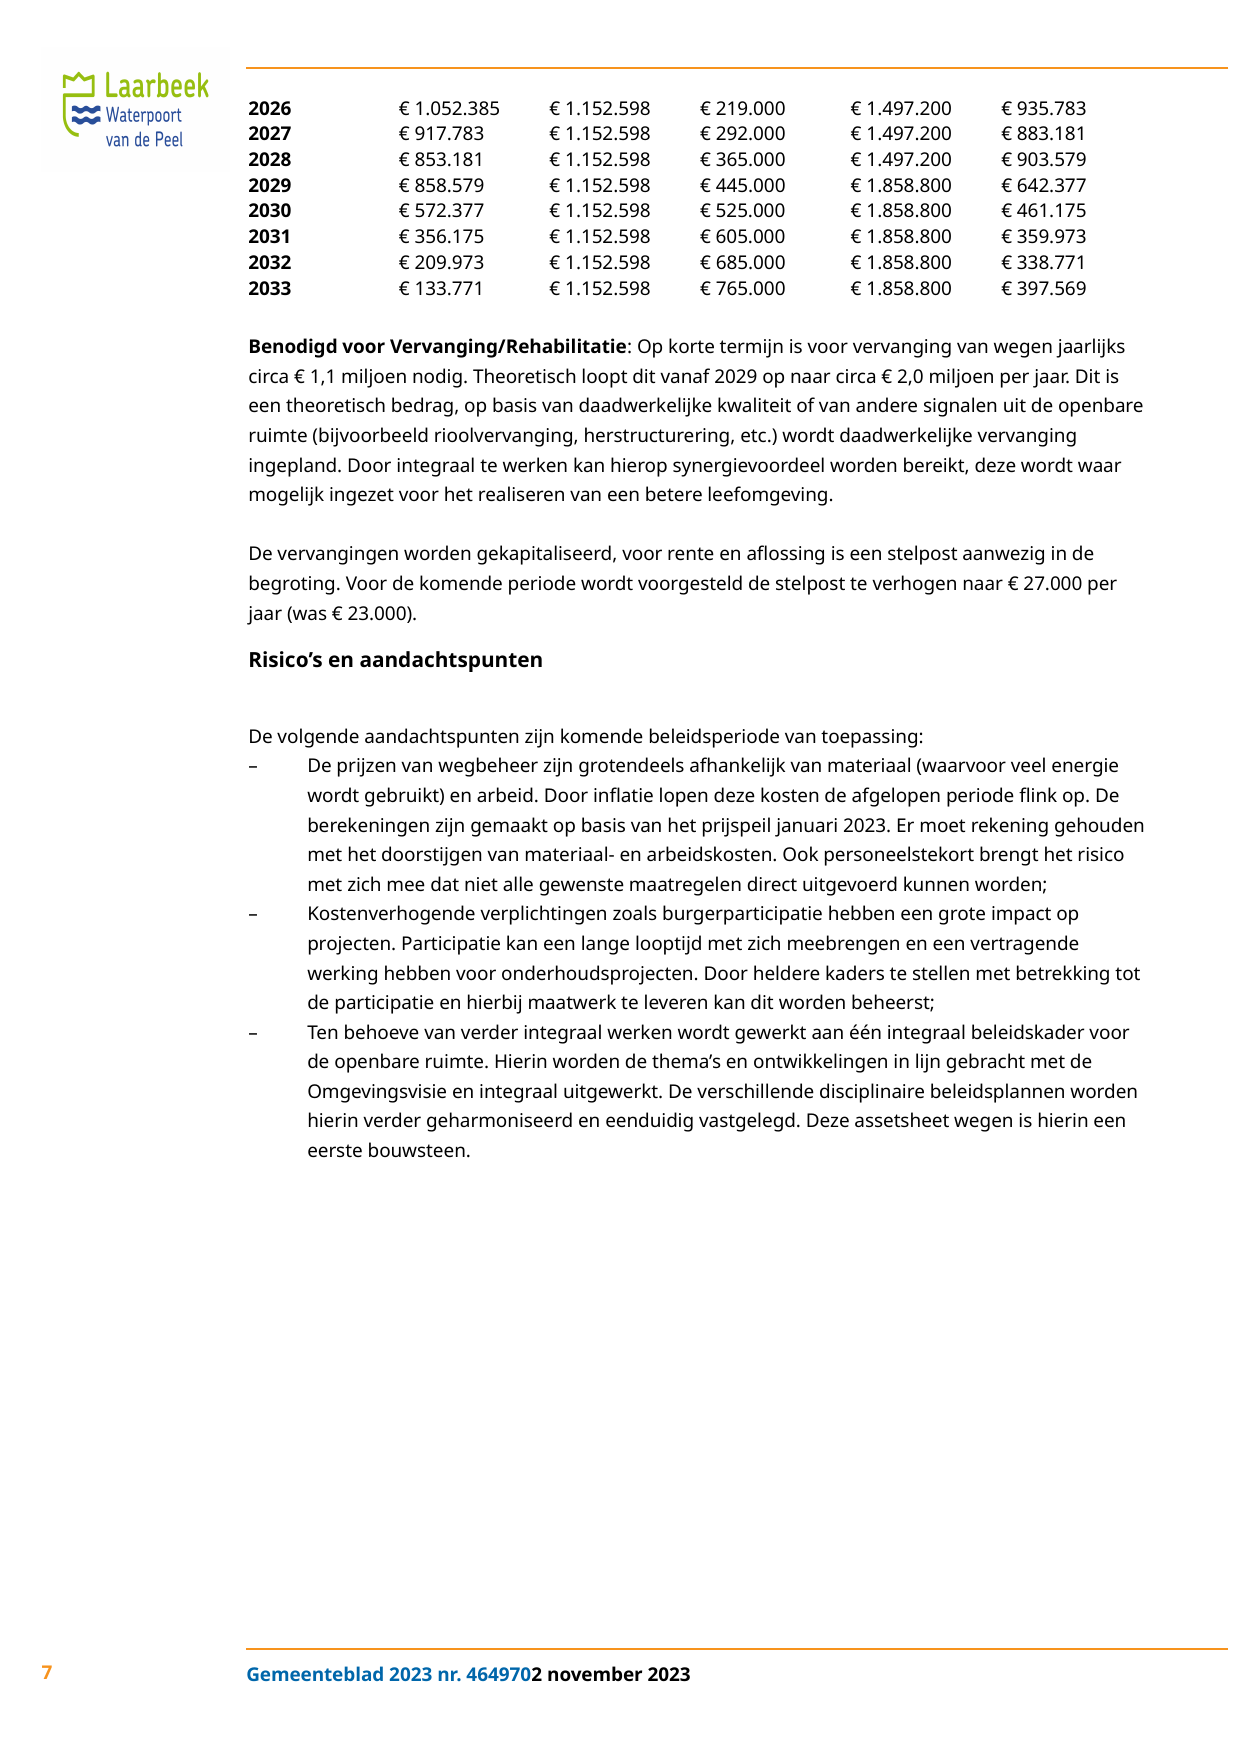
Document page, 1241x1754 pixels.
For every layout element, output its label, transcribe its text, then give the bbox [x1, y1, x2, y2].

table_cell € 1.858.800 [850, 249, 1001, 275]
table_cell € 461.175 [1001, 198, 1152, 223]
table_cell € 1.497.200 [850, 95, 1001, 121]
table_cell € 605.000 [700, 224, 850, 249]
table_cell € 1.152.598 [549, 224, 700, 249]
table_cell € 133.771 [399, 275, 549, 301]
table_cell € 883.181 [1001, 121, 1152, 146]
table_cell € 365.000 [700, 146, 850, 172]
text Risico’s en aandachtspunten [248, 645, 1152, 674]
table_cell € 1.152.598 [549, 95, 700, 121]
table_cell 2027 [248, 121, 398, 146]
list Kostenverhogende verplichtingen zoals burgerparticipatie hebben een grote impact op projecten. Participatie kan een lange looptijd met zich meebrengen en een vertragende werking hebben voor onderhoudsprojecten. Door heldere kaders te stellen met betrekking tot de participatie en hierbij maatwerk te leveren kan dit worden beheerst; [248, 901, 1152, 1015]
table_cell € 1.858.800 [850, 224, 1001, 249]
table_cell € 1.858.800 [850, 172, 1001, 198]
text Benodigd voor Vervanging/Rehabilitatie: Op korte termijn is voor vervanging van wegen jaarlijks circa € 1,1 miljoen nodig. Theoretisch loopt dit vanaf 2029 op naar circa € 2,0 miljoen per jaar. Dit is een theoretisch bedrag, op basis van daadwerkelijke kwaliteit of van andere signalen uit de openbare ruimte (bijvoorbeeld rioolvervanging, herstructurering, etc.) wordt daadwerkelijke vervanging ingepland. Door integraal te werken kan hierop synergievoordeel worden bereikt, deze wordt waar mogelijk ingezet voor het realiseren van een betere leefomgeving. [248, 333, 1152, 507]
table_cell € 356.175 [399, 224, 549, 249]
text De vervangingen worden gekapitaliseerd, voor rente en aflossing is een stelpost aanwezig in de begroting. Voor de komende periode wordt voorgesteld de stelpost te verhogen naar € 27.000 per jaar (was € 23.000). [248, 541, 1152, 625]
list Ten behoeve van verder integraal werken wordt gewerkt aan één integraal beleidskader voor de openbare ruimte. Hierin worden de thema’s en ontwikkelingen in lijn gebracht met de Omgevingsvisie en integraal uitgewerkt. De verschillende disciplinaire beleidsplannen worden hierin verder geharmoniseerd en eenduidig vastgelegd. Deze assetsheet wegen is hierin een eerste bouwsteen. [248, 1019, 1152, 1163]
table_cell € 219.000 [700, 95, 850, 121]
table_cell € 1.152.598 [549, 275, 700, 301]
table_cell € 1.858.800 [850, 275, 1001, 301]
table_cell 2030 [248, 198, 398, 223]
table_cell € 765.000 [700, 275, 850, 301]
table_cell € 1.858.800 [850, 198, 1001, 223]
text De volgende aandachtspunten zijn komende beleidsperiode van toepassing: [248, 723, 1152, 749]
table_cell € 685.000 [700, 249, 850, 275]
table_cell 2032 [248, 249, 398, 275]
table_cell € 917.783 [399, 121, 549, 146]
table_cell € 903.579 [1001, 146, 1152, 172]
table_cell € 1.052.385 [399, 95, 549, 121]
table_cell € 1.152.598 [549, 172, 700, 198]
picture [41, 47, 231, 172]
table_cell € 1.497.200 [850, 121, 1001, 146]
table_cell € 525.000 [700, 198, 850, 223]
table_cell 2026 [248, 95, 398, 121]
table_cell € 858.579 [399, 172, 549, 198]
table_cell € 853.181 [399, 146, 549, 172]
table_cell 2028 [248, 146, 398, 172]
table_cell € 935.783 [1001, 95, 1152, 121]
table_cell 2033 [248, 275, 398, 301]
table_cell € 1.152.598 [549, 198, 700, 223]
table_cell € 209.973 [399, 249, 549, 275]
table_cell € 292.000 [700, 121, 850, 146]
table_cell 2031 [248, 224, 398, 249]
table_cell € 572.377 [399, 198, 549, 223]
table_cell € 642.377 [1001, 172, 1152, 198]
table_cell 2029 [248, 172, 398, 198]
table_cell € 1.152.598 [549, 121, 700, 146]
table_cell € 445.000 [700, 172, 850, 198]
table_cell € 1.152.598 [549, 249, 700, 275]
table_cell € 397.569 [1001, 275, 1152, 301]
table_cell € 359.973 [1001, 224, 1152, 249]
table_cell € 338.771 [1001, 249, 1152, 275]
list De prijzen van wegbeheer zijn grotendeels afhankelijk van materiaal (waarvoor veel energie wordt gebruikt) en arbeid. Door inflatie lopen deze kosten de afgelopen periode flink op. De berekeningen zijn gemaakt op basis van het prijspeil januari 2023. Er moet rekening gehouden met het doorstijgen van materiaal- en arbeidskosten. Ook personeelstekort brengt het risico met zich mee dat niet alle gewenste maatregelen direct uitgevoerd kunnen worden; [248, 753, 1152, 897]
table_cell € 1.497.200 [850, 146, 1001, 172]
table_cell € 1.152.598 [549, 146, 700, 172]
